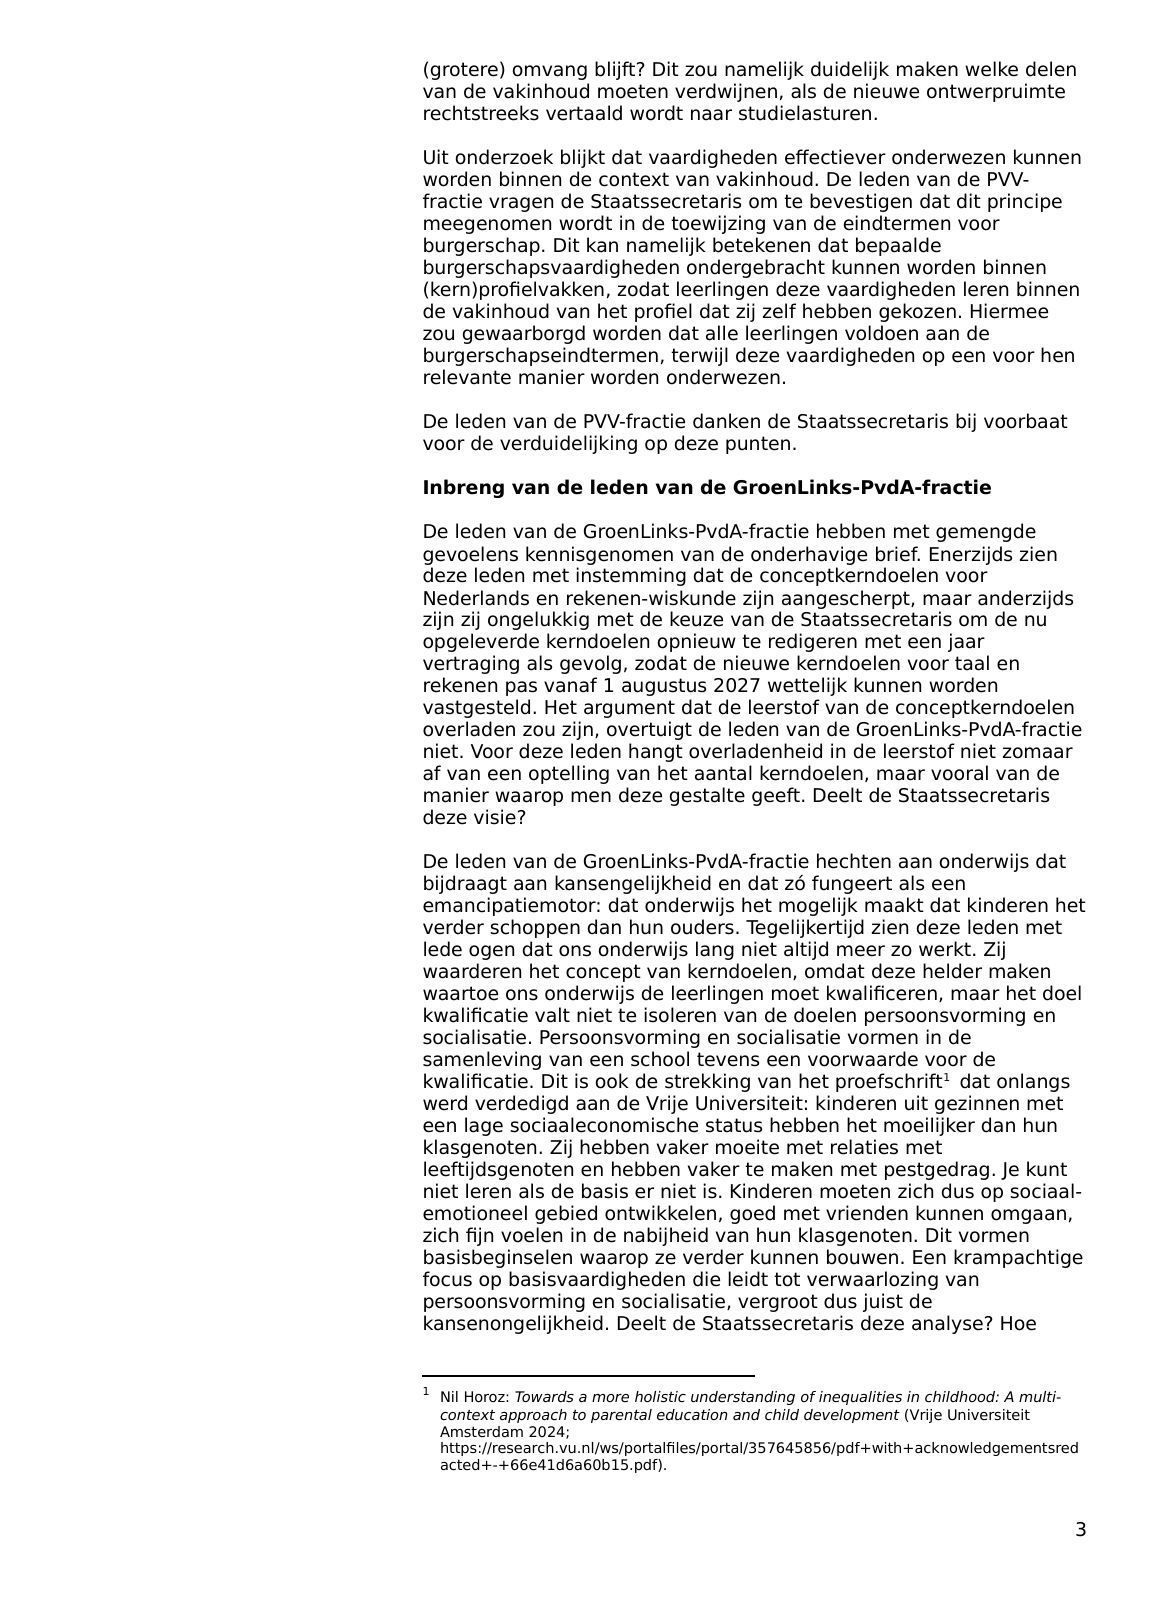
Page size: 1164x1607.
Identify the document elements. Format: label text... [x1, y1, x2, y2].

text (grotere) omvang blijft? Dit zou namelijk duidelijk maken welke delen van de vakinhoud moeten verdwijnen, als de nieuwe ontwerpruimte rechtstreeks vertaald wordt naar studielasturen. [422, 59, 1087, 125]
text Nil Horoz: Towards a more holistic understanding of inequalities in childhood: A multi-context approach to parental education and child development (Vrije Universiteit Amsterdam 2024; https://research.vu.nl/ws/portalfiles/portal/357645856/pdf+with+acknowledgementsredacted+-+66e41d6a60b15.pdf). [422, 1385, 1087, 1474]
text De leden van de GroenLinks-PvdA-fractie hechten aan onderwijs dat bijdraagt aan kansengelijkheid en dat zó fungeert als een emancipatiemotor: dat onderwijs het mogelijk maakt dat kinderen het verder schoppen dan hun ouders. Tegelijkertijd zien deze leden met lede ogen dat ons onderwijs lang niet altijd meer zo werkt. Zij waarderen het concept van kerndoelen, omdat deze helder maken waartoe ons onderwijs de leerlingen moet kwalificeren, maar het doel kwalificatie valt niet te isoleren van de doelen persoonsvorming en socialisatie. Persoonsvorming en socialisatie vormen in de samenleving van een school tevens een voorwaarde voor de kwalificatie. Dit is ook de strekking van het proefschrift dat onlangs werd verdedigd aan de Vrije Universiteit: kinderen uit gezinnen met een lage sociaaleconomische status hebben het moeilijker dan hun klasgenoten. Zij hebben vaker moeite met relaties met leeftijdsgenoten en hebben vaker te maken met pestgedrag. Je kunt niet leren als de basis er niet is. Kinderen moeten zich dus op sociaal-emotioneel gebied ontwikkelen, goed met vrienden kunnen omgaan, zich fijn voelen in de nabijheid van hun klasgenoten. Dit vormen basisbeginselen waarop ze verder kunnen bouwen. Een krampachtige focus op basisvaardigheden die leidt tot verwaarlozing van persoonsvorming en socialisatie, vergroot dus juist de kansenongelijkheid. Deelt de Staatssecretaris deze analyse? Hoe [422, 851, 1087, 1335]
text De leden van de GroenLinks-PvdA-fractie hebben met gemengde gevoelens kennisgenomen van de onderhavige brief. Enerzijds zien deze leden met instemming dat de conceptkerndoelen voor Nederlands en rekenen-wiskunde zijn aangescherpt, maar anderzijds zijn zij ongelukkig met de keuze van de Staatssecretaris om de nu opgeleverde kerndoelen opnieuw te redigeren met een jaar vertraging als gevolg, zodat de nieuwe kerndoelen voor taal en rekenen pas vanaf 1 augustus 2027 wettelijk kunnen worden vastgesteld. Het argument dat de leerstof van de conceptkerndoelen overladen zou zijn, overtuigt de leden van de GroenLinks-PvdA-fractie niet. Voor deze leden hangt overladenheid in de leerstof niet zomaar af van een optelling van het aantal kerndoelen, maar vooral van de manier waarop men deze gestalte geeft. Deelt de Staatssecretaris deze visie? [422, 521, 1087, 829]
text De leden van de PVV-fractie danken de Staatssecretaris bij voorbaat voor de verduidelijking op deze punten. [422, 411, 1087, 455]
text Uit onderzoek blijkt dat vaardigheden effectiever onderwezen kunnen worden binnen de context van vakinhoud. De leden van de PVV-fractie vragen de Staatssecretaris om te bevestigen dat dit principe meegenomen wordt in de toewijzing van de eindtermen voor burgerschap. Dit kan namelijk betekenen dat bepaalde burgerschapsvaardigheden ondergebracht kunnen worden binnen (kern)profielvakken, zodat leerlingen deze vaardigheden leren binnen de vakinhoud van het profiel dat zij zelf hebben gekozen. Hiermee zou gewaarborgd worden dat alle leerlingen voldoen aan de burgerschapseindtermen, terwijl deze vaardigheden op een voor hen relevante manier worden onderwezen. [422, 147, 1087, 389]
subtitle Inbreng van de leden van de GroenLinks-PvdA-fractie [422, 477, 1087, 499]
